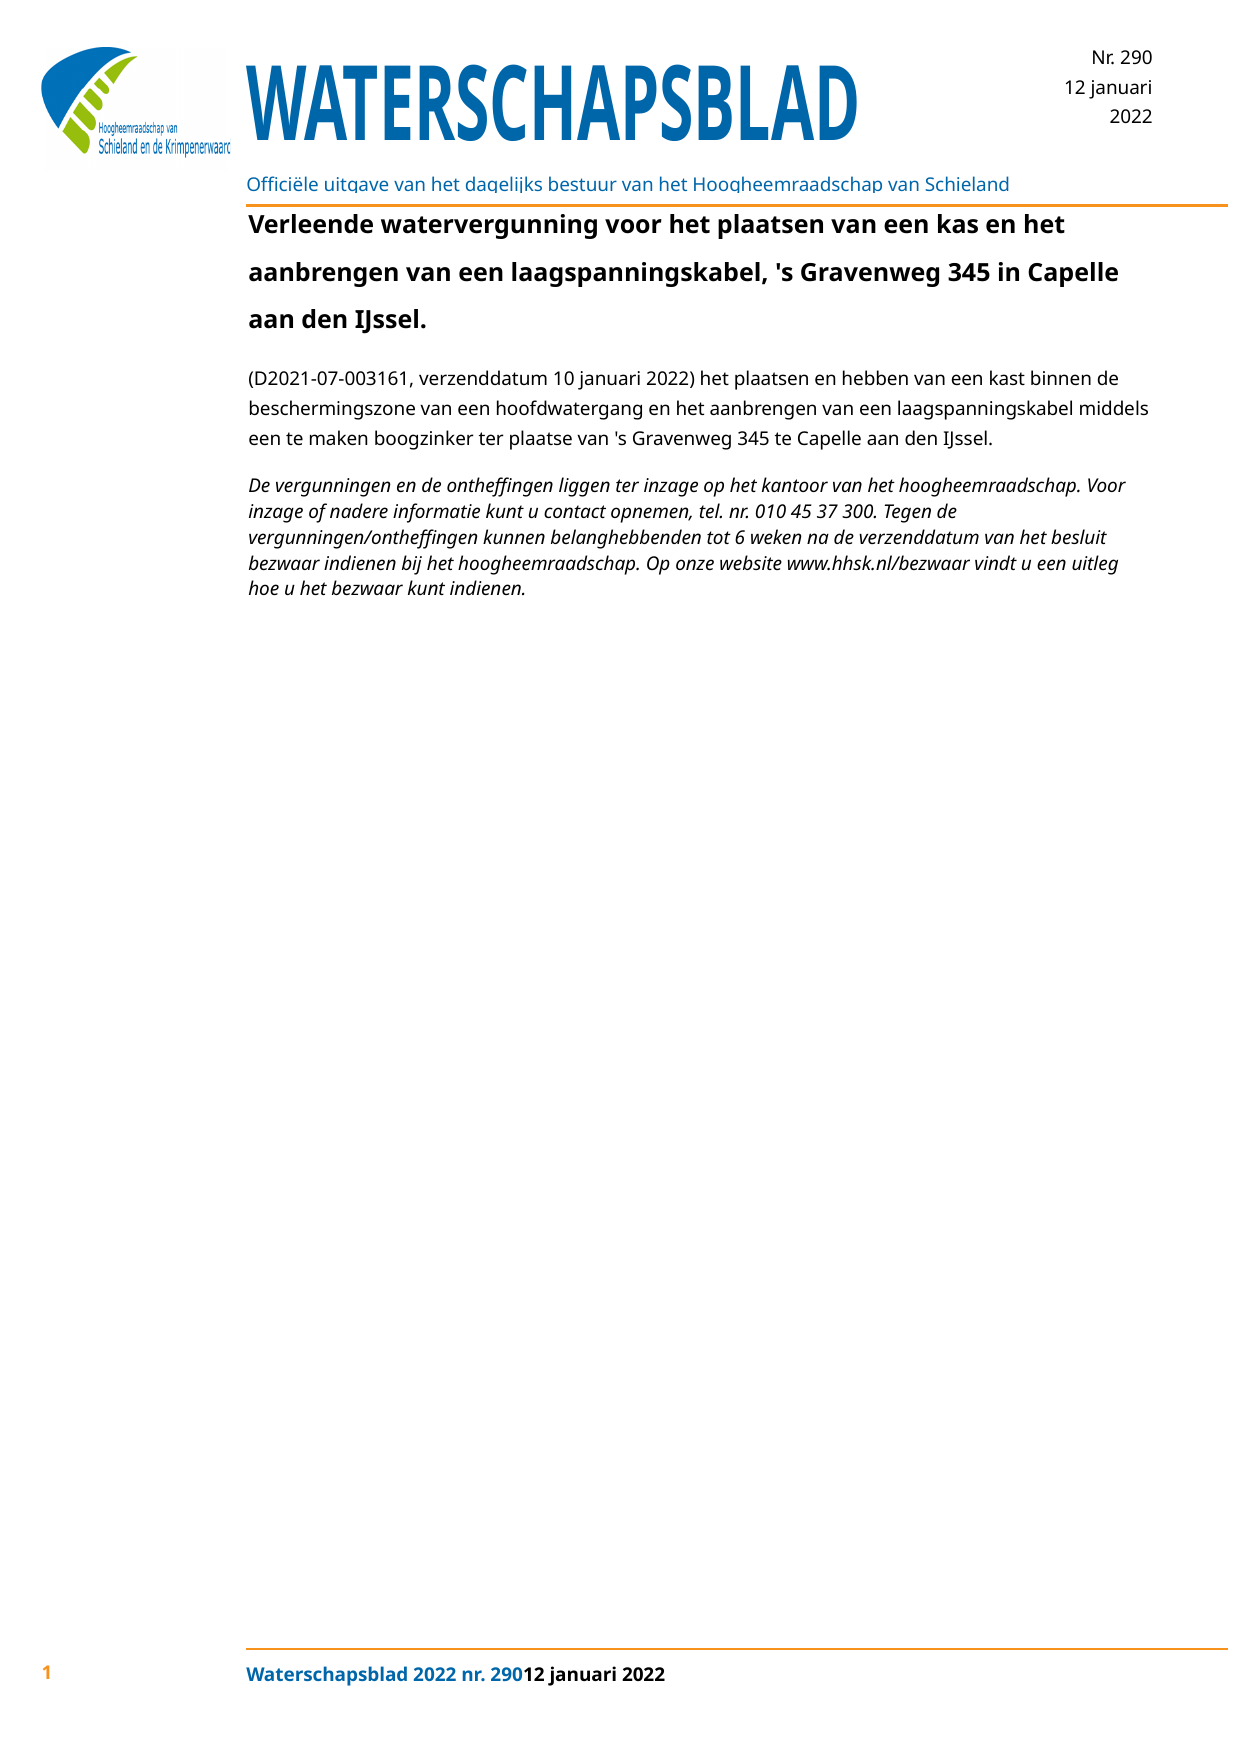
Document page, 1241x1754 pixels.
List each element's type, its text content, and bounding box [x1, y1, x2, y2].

text Verleende watervergunning voor het plaatsen van een kas en het aanbrengen van een laagspanningskabel, 's Gravenweg 345 in Capelle aan den IJssel. [248, 207, 1152, 336]
picture [41, 47, 231, 172]
text De vergunningen en de ontheffingen liggen ter inzage op het kantoor van het hoogheemraadschap. Voor inzage of nadere informatie kunt u contact opnemen, tel. nr. 010 45 37 300. Tegen de vergunningen/ontheffingen kunnen belanghebbenden tot 6 weken na de verzenddatum van het besluit bezwaar indienen bij het hoogheemraadschap. Op onze website www.hhsk.nl/bezwaar vindt u een uitleg hoe u het bezwaar kunt indienen. [248, 472, 1152, 601]
text (D2021-07-003161, verzenddatum 10 januari 2022) het plaatsen en hebben van een kast binnen de beschermingszone van een hoofdwatergang en het aanbrengen van een laagspanningskabel middels een te maken boogzinker ter plaatse van 's Gravenweg 345 te Capelle aan den IJssel. [248, 366, 1152, 450]
